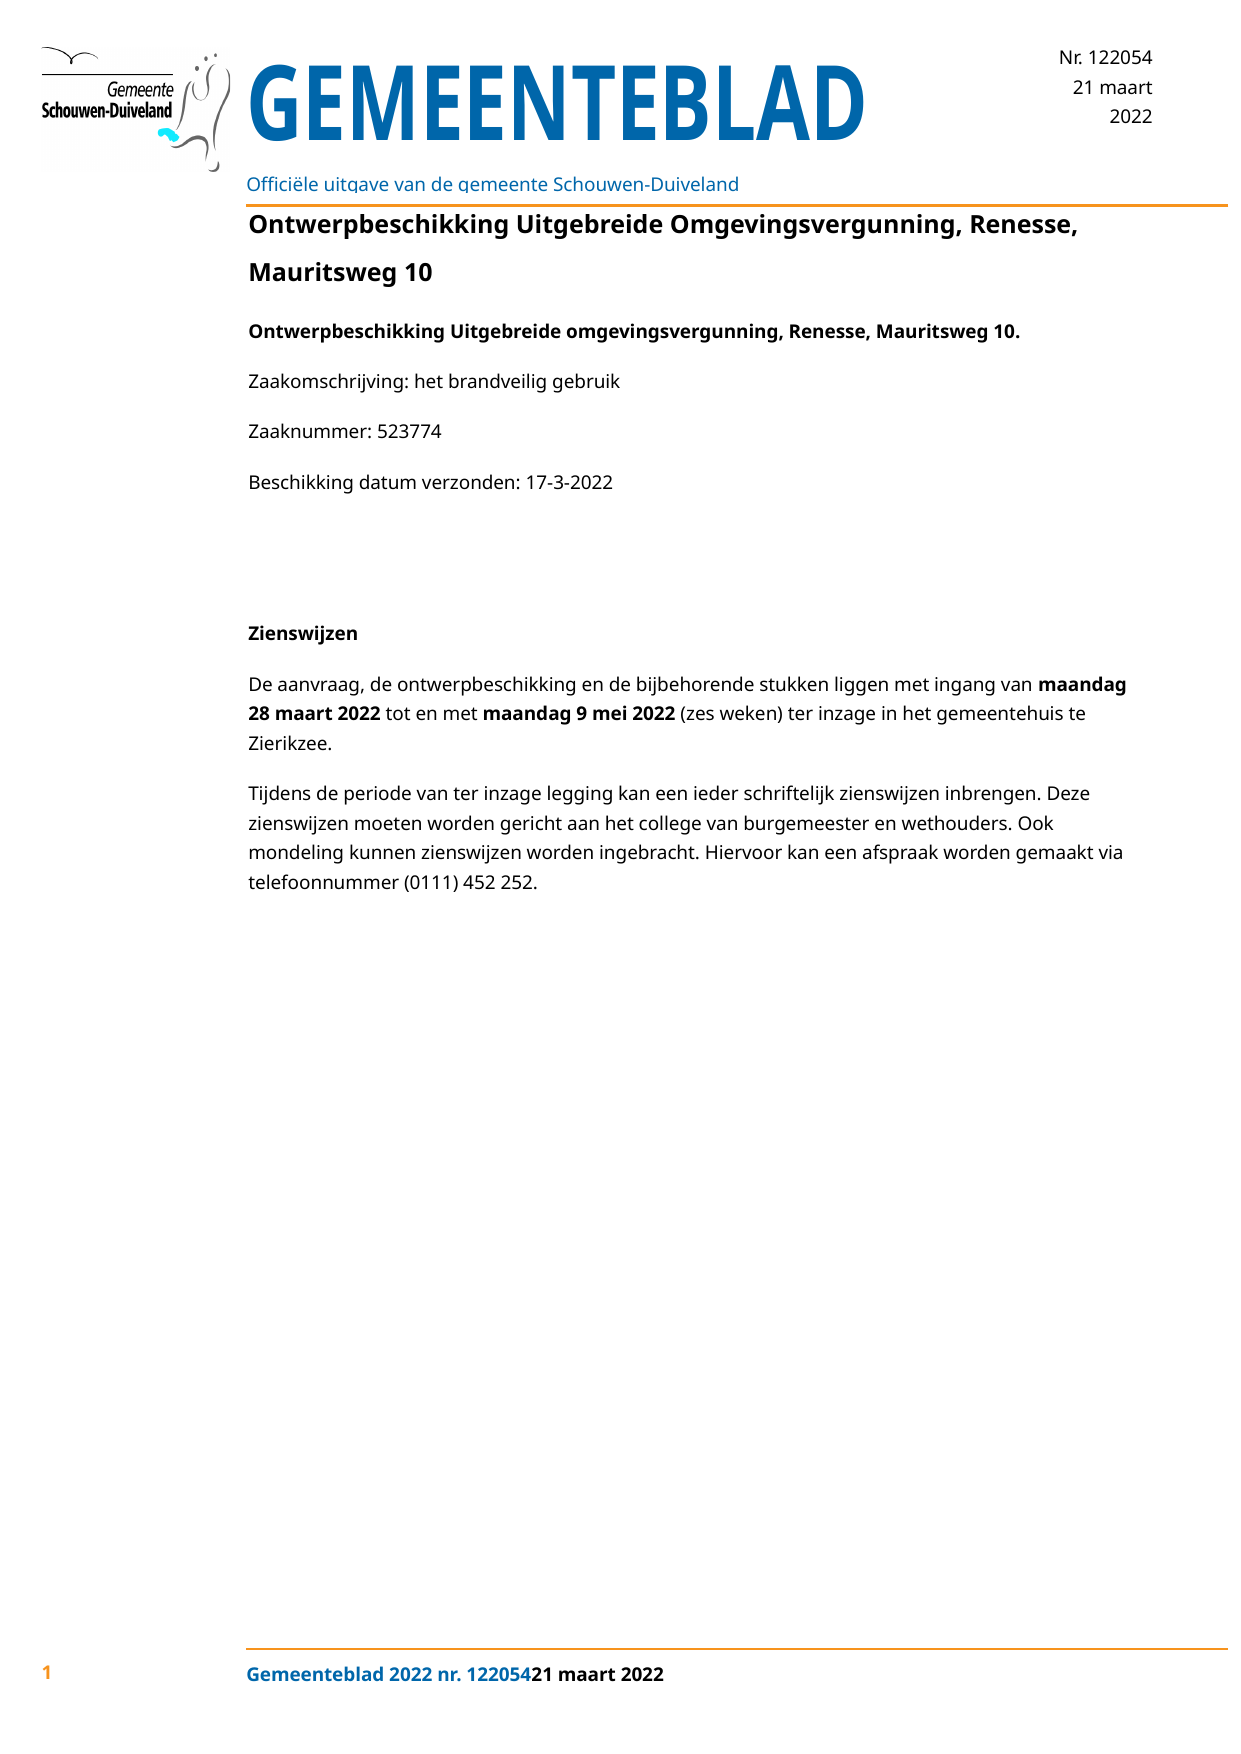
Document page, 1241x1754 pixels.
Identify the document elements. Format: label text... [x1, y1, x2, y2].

text De aanvraag, de ontwerpbeschikking en de bijbehorende stukken liggen met ingang van maandag 28 maart 2022 tot en met maandag 9 mei 2022 (zes weken) ter inzage in het gemeentehuis te Zierikzee. [248, 671, 1152, 756]
text Zaaknummer: 523774 [248, 419, 1152, 444]
text Ontwerpbeschikking Uitgebreide omgevingsvergunning, Renesse, Mauritsweg 10. [248, 318, 1152, 344]
text Ontwerpbeschikking Uitgebreide Omgevingsvergunning, Renesse, Mauritsweg 10 [248, 207, 1152, 288]
text Zienswijzen [248, 620, 1152, 646]
text Zaakomschrijving: het brandveilig gebruik [248, 368, 1152, 394]
text Beschikking datum verzonden: 17-3-2022 [248, 469, 1152, 495]
text Tijdens de periode van ter inzage legging kan een ieder schriftelijk zienswijzen inbrengen. Deze zienswijzen moeten worden gericht aan het college van burgemeester en wethouders. Ook mondeling kunnen zienswijzen worden ingebracht. Hiervoor kan een afspraak worden gemaakt via telefoonnummer (0111) 452 252. [248, 780, 1152, 895]
picture [41, 47, 231, 172]
